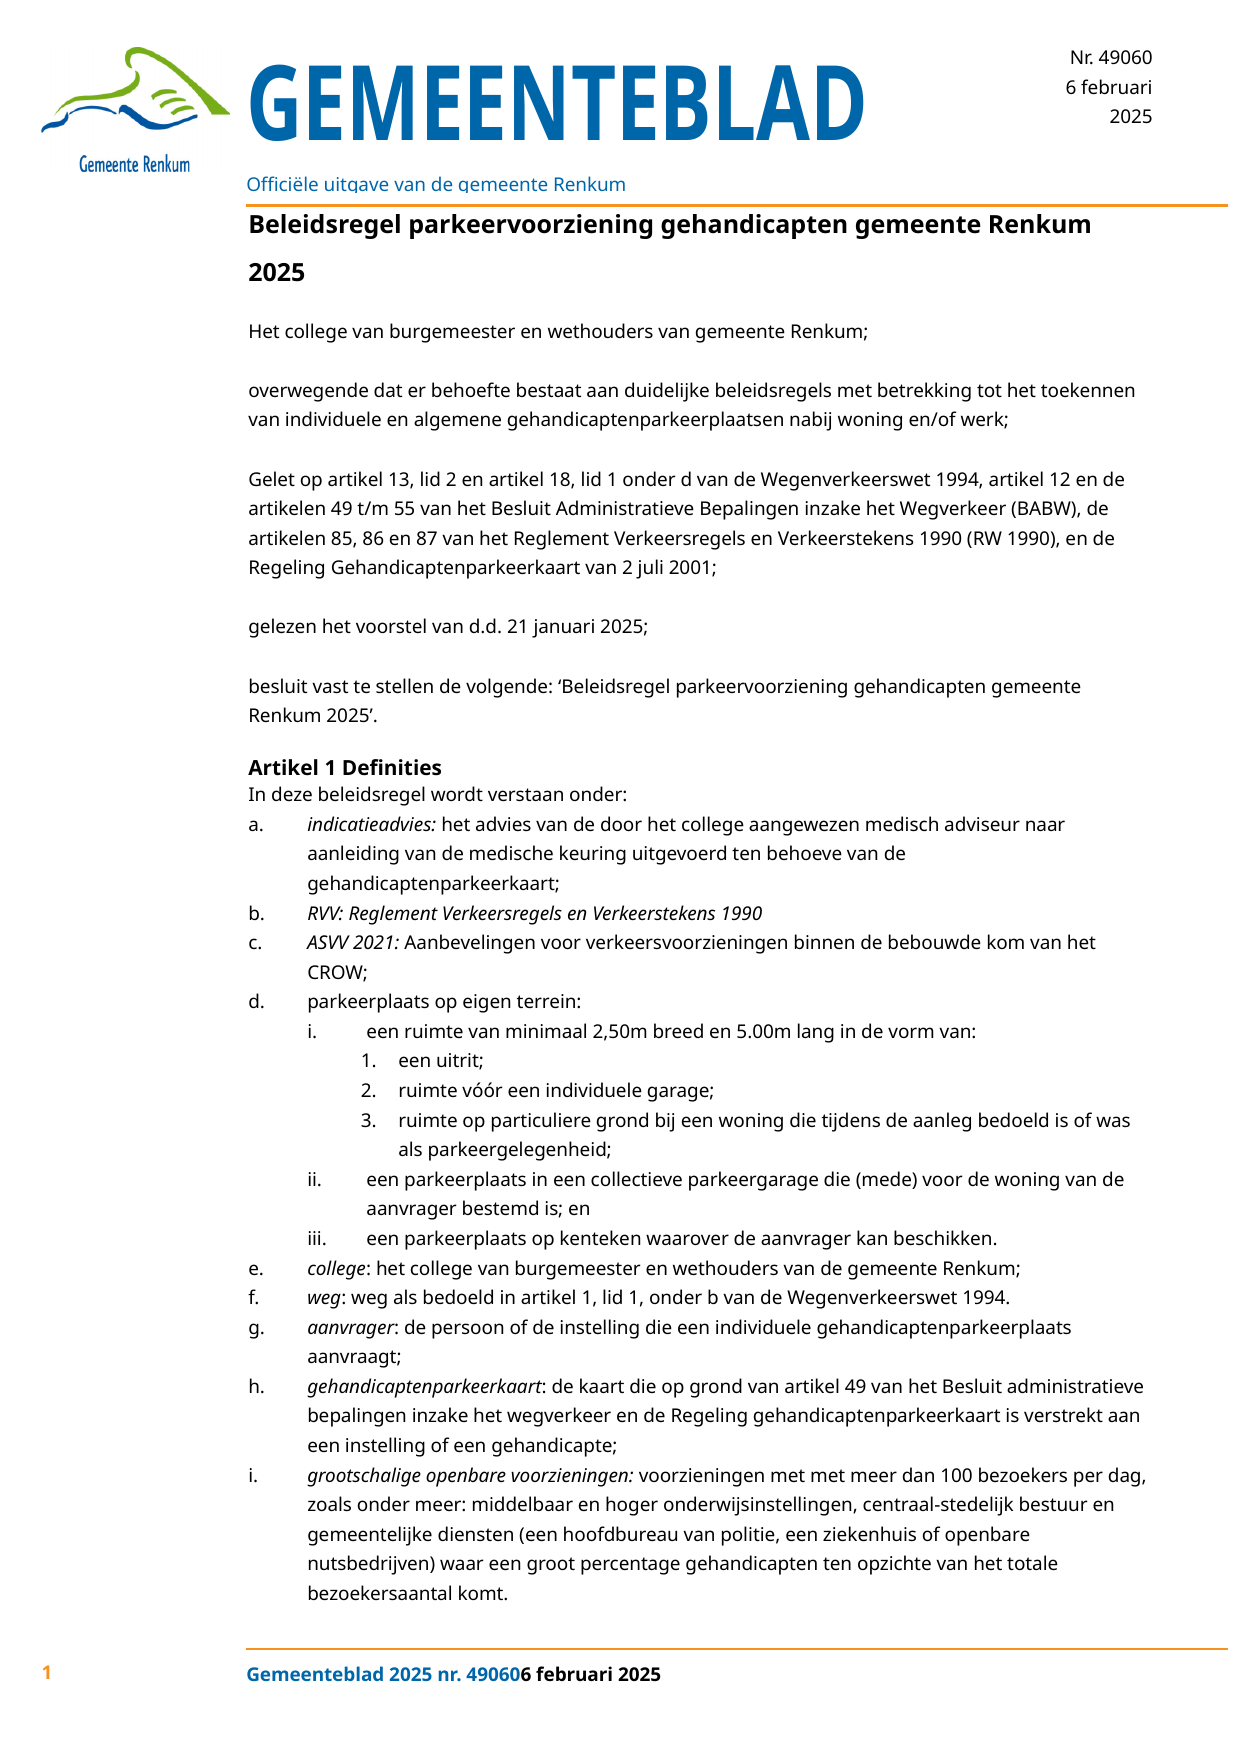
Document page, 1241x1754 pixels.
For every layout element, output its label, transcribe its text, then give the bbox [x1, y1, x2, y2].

list ruimte op particuliere grond bij een woning die tijdens de aanleg bedoeld is of was als parkeergelegenheid; [361, 1107, 1152, 1162]
list een uitrit; [361, 1048, 1152, 1073]
list weg: weg als bedoeld in artikel 1, lid 1, onder b van de Wegenverkeerswet 1994. [248, 1284, 1152, 1310]
text gelezen het voorstel van d.d. 21 januari 2025; [248, 614, 1152, 639]
list gehandicaptenparkeerkaart: de kaart die op grond van artikel 49 van het Besluit administratieve bepalingen inzake het wegverkeer en de Regeling gehandicaptenparkeerkaart is verstrekt aan een instelling of een gehandicapte; [248, 1373, 1152, 1458]
text In deze beleidsregel wordt verstaan onder: [248, 781, 1152, 807]
list grootschalige openbare voorzieningen: voorzieningen met met meer dan 100 bezoekers per dag, zoals onder meer: middelbaar en hoger onderwijsinstellingen, centraal-stedelijk bestuur en gemeentelijke diensten (een hoofdbureau van politie, een ziekenhuis of openbare nutsbedrijven) waar een groot percentage gehandicapten ten opzichte van het totale bezoekersaantal komt. [248, 1462, 1152, 1606]
list college: het college van burgemeester en wethouders van de gemeente Renkum; [248, 1255, 1152, 1280]
text Artikel 1 Definities [248, 753, 1152, 781]
text Beleidsregel parkeervoorziening gehandicapten gemeente Renkum 2025 [248, 207, 1152, 288]
list ASVV 2021: Aanbevelingen voor verkeersvoorzieningen binnen de bebouwde kom van het CROW; [248, 929, 1152, 984]
text overwegende dat er behoefte bestaat aan duidelijke beleidsregels met betrekking tot het toekennen van individuele en algemene gehandicaptenparkeerplaatsen nabij woning en/of werk; [248, 377, 1152, 432]
list een parkeerplaats op kenteken waarover de aanvrager kan beschikken. [307, 1225, 1152, 1251]
list aanvrager: de persoon of de instelling die een individuele gehandicaptenparkeerplaats aanvraagt; [248, 1314, 1152, 1369]
text Gelet op artikel 13, lid 2 en artikel 18, lid 1 onder d van de Wegenverkeerswet 1994, artikel 12 en de artikelen 49 t/m 55 van het Besluit Administratieve Bepalingen inzake het Wegverkeer (BABW), de artikelen 85, 86 en 87 van het Reglement Verkeersregels en Verkeerstekens 1990 (RW 1990), en de Regeling Gehandicaptenparkeerkaart van 2 juli 2001; [248, 466, 1152, 580]
list RVV: Reglement Verkeersregels en Verkeerstekens 1990 [248, 900, 1152, 925]
text besluit vast te stellen de volgende: ‘Beleidsregel parkeervoorziening gehandicapten gemeente Renkum 2025’. [248, 673, 1152, 728]
list een ruimte van minimaal 2,50m breed en 5.00m lang in de vorm van: [307, 1018, 1152, 1044]
text Het college van burgemeester en wethouders van gemeente Renkum; [248, 318, 1152, 344]
list ruimte vóór een individuele garage; [361, 1077, 1152, 1103]
list indicatieadvies: het advies van de door het college aangewezen medisch adviseur naar aanleiding van de medische keuring uitgevoerd ten behoeve van de gehandicaptenparkeerkaart; [248, 811, 1152, 896]
picture [41, 47, 231, 172]
list parkeerplaats op eigen terrein: [248, 988, 1152, 1014]
list een parkeerplaats in een collectieve parkeergarage die (mede) voor de woning van de aanvrager bestemd is; en [307, 1166, 1152, 1221]
